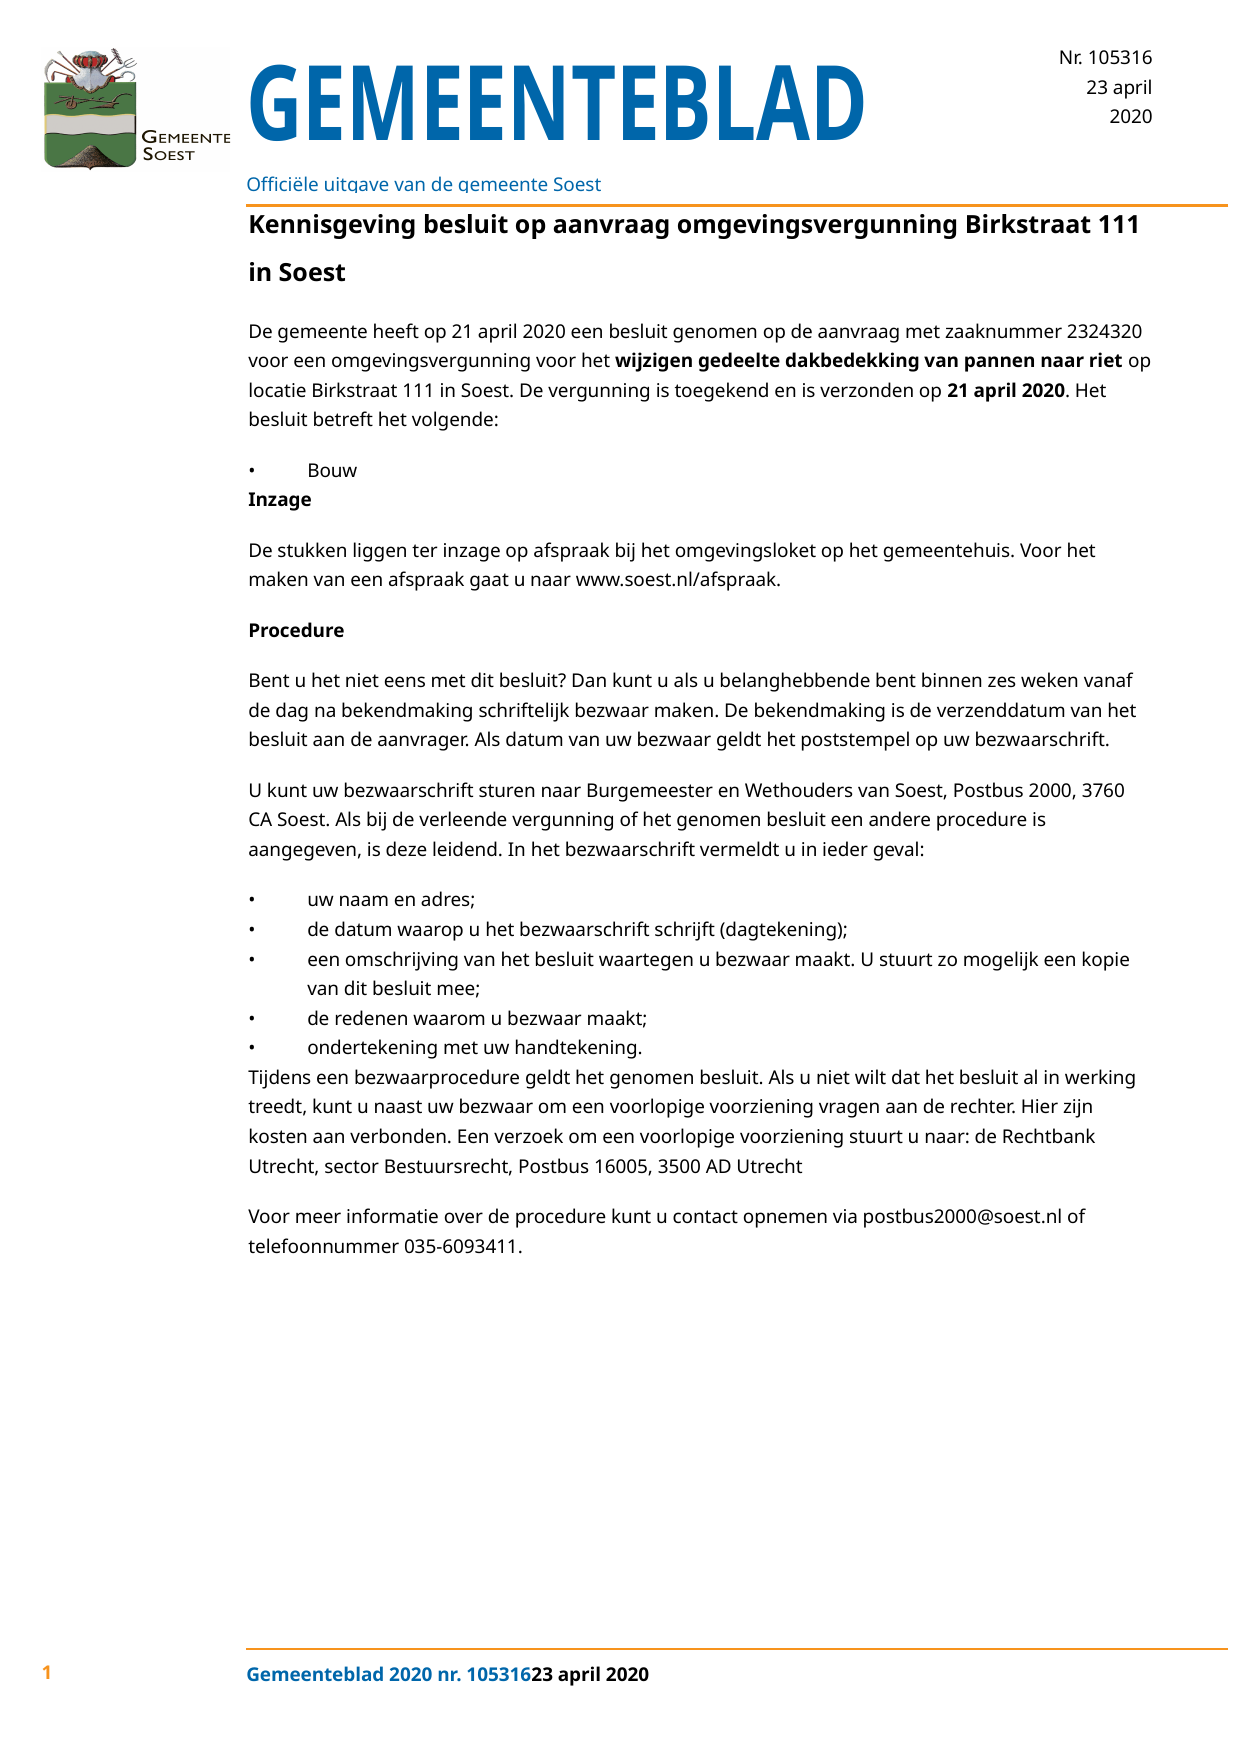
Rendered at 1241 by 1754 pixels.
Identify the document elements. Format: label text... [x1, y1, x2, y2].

list Bouw [248, 457, 1152, 483]
list een omschrijving van het besluit waartegen u bezwaar maakt. U stuurt zo mogelijk een kopie van dit besluit mee; [248, 946, 1152, 1001]
text U kunt uw bezwaarschrift sturen naar Burgemeester en Wethouders van Soest, Postbus 2000, 3760 CA Soest. Als bij de verleende vergunning of het genomen besluit een andere procedure is aangegeven, is deze leidend. In het bezwaarschrift vermeldt u in ieder geval: [248, 777, 1152, 862]
list de datum waarop u het bezwaarschrift schrijft (dagtekening); [248, 916, 1152, 942]
text De stukken liggen ter inzage op afspraak bij het omgevingsloket op het gemeentehuis. Voor het maken van een afspraak gaat u naar www.soest.nl/afspraak. [248, 537, 1152, 592]
list de redenen waarom u bezwaar maakt; [248, 1005, 1152, 1031]
list ondertekening met uw handtekening. [248, 1034, 1152, 1060]
text De gemeente heeft op 21 april 2020 een besluit genomen op de aanvraag met zaaknummer 2324320 voor een omgevingsvergunning voor het wijzigen gedeelte dakbedekking van pannen naar riet op locatie Birkstraat 111 in Soest. De vergunning is toegekend en is verzonden op 21 april 2020. Het besluit betreft het volgende: [248, 318, 1152, 432]
list uw naam en adres; [248, 887, 1152, 912]
picture [41, 47, 231, 172]
text Kennisgeving besluit op aanvraag omgevingsvergunning Birkstraat 111 in Soest [248, 207, 1152, 288]
text Procedure [248, 617, 1152, 643]
text Bent u het niet eens met dit besluit? Dan kunt u als u belanghebbende bent binnen zes weken vanaf de dag na bekendmaking schriftelijk bezwaar maken. De bekendmaking is de verzenddatum van het besluit aan de aanvrager. Als datum van uw bezwaar geldt het poststempel op uw bezwaarschrift. [248, 667, 1152, 752]
text Inzage [248, 487, 1152, 512]
text Tijdens een bezwaarprocedure geldt het genomen besluit. Als u niet wilt dat het besluit al in werking treedt, kunt u naast uw bezwaar om een voorlopige voorziening vragen aan de rechter. Hier zijn kosten aan verbonden. Een verzoek om een voorlopige voorziening stuurt u naar: de Rechtbank Utrecht, sector Bestuursrecht, Postbus 16005, 3500 AD Utrecht [248, 1064, 1152, 1179]
text Voor meer informatie over de procedure kunt u contact opnemen via postbus2000@soest.nl of telefoonnummer 035-6093411. [248, 1203, 1152, 1259]
